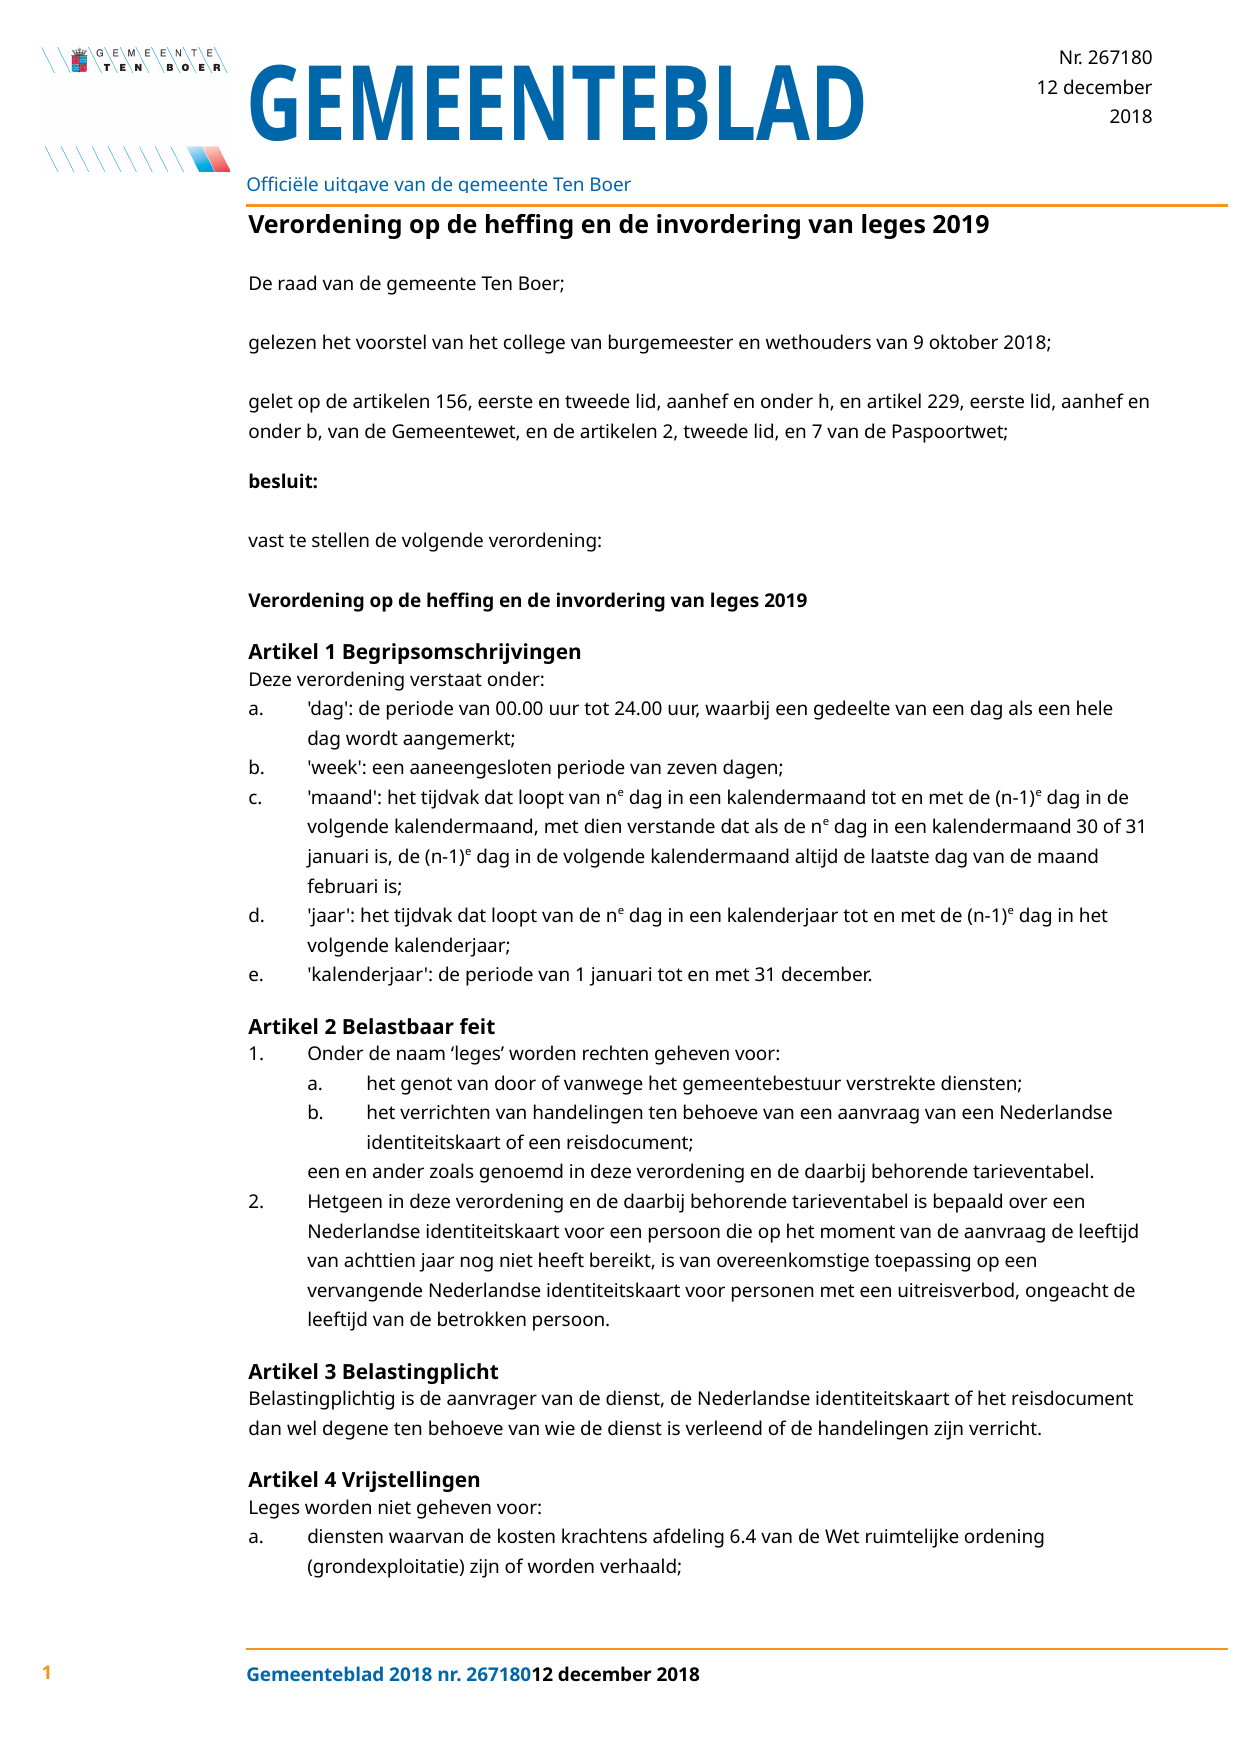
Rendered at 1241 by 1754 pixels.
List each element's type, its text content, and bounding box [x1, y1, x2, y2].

text Verordening op de heffing en de invordering van leges 2019 [248, 587, 1152, 613]
text gelet op de artikelen 156, eerste en tweede lid, aanhef en onder h, en artikel 229, eerste lid, aanhef en onder b, van de Gemeentewet, en de artikelen 2, tweede lid, en 7 van de Paspoortwet; [248, 389, 1152, 444]
list 'jaar': het tijdvak dat loopt van de ne dag in een kalenderjaar tot en met de (n-1)e dag in het volgende kalenderjaar; [248, 902, 1152, 958]
text besluit: [248, 468, 1152, 494]
list het genot van door of vanwege het gemeentebestuur verstrekte diensten; [307, 1070, 1152, 1096]
text Artikel 4 Vrijstellingen [248, 1466, 1152, 1494]
text Leges worden niet geheven voor: [248, 1494, 1152, 1520]
text Artikel 1 Begripsomschrijvingen [248, 637, 1152, 666]
list diensten waarvan de kosten krachtens afdeling 6.4 van de Wet ruimtelijke ordening (grondexploitatie) zijn of worden verhaald; [248, 1523, 1152, 1579]
text Belastingplichtig is de aanvrager van de dienst, de Nederlandse identiteitskaart of het reisdocument dan wel degene ten behoeve van wie de dienst is verleend of de handelingen zijn verricht. [248, 1386, 1152, 1441]
list een en ander zoals genoemd in deze verordening en de daarbij behorende tarieventabel. [248, 1159, 1152, 1184]
text Artikel 2 Belastbaar feit [248, 1012, 1152, 1040]
list 'maand': het tijdvak dat loopt van ne dag in een kalendermaand tot en met de (n-1)e dag in de volgende kalendermaand, met dien verstande dat als de ne dag in een kalendermaand 30 of 31 januari is, de (n-1)e dag in de volgende kalendermaand altijd de laatste dag van de maand februari is; [248, 784, 1152, 898]
list het verrichten van handelingen ten behoeve van een aanvraag van een Nederlandse identiteitskaart of een reisdocument; [307, 1099, 1152, 1155]
text Deze verordening verstaat onder: [248, 666, 1152, 691]
list Onder de naam ‘leges’ worden rechten geheven voor: [248, 1040, 1152, 1066]
text Verordening op de heffing en de invordering van leges 2019 [248, 207, 1152, 241]
list 'kalenderjaar': de periode van 1 januari tot en met 31 december. [248, 962, 1152, 987]
text gelezen het voorstel van het college van burgemeester en wethouders van 9 oktober 2018; [248, 329, 1152, 355]
picture [41, 47, 231, 172]
list Hetgeen in deze verordening en de daarbij behorende tarieventabel is bepaald over een Nederlandse identiteitskaart voor een persoon die op het moment van de aanvraag de leeftijd van achttien jaar nog niet heeft bereikt, is van overeenkomstige toepassing op een vervangende Nederlandse identiteitskaart voor personen met een uitreisverbod, ongeacht de leeftijd van de betrokken persoon. [248, 1188, 1152, 1332]
list 'week': een aaneengesloten periode van zeven dagen; [248, 754, 1152, 780]
list 'dag': de periode van 00.00 uur tot 24.00 uur, waarbij een gedeelte van een dag als een hele dag wordt aangemerkt; [248, 695, 1152, 751]
text De raad van de gemeente Ten Boer; [248, 270, 1152, 296]
text Artikel 3 Belastingplicht [248, 1357, 1152, 1386]
text vast te stellen de volgende verordening: [248, 528, 1152, 553]
